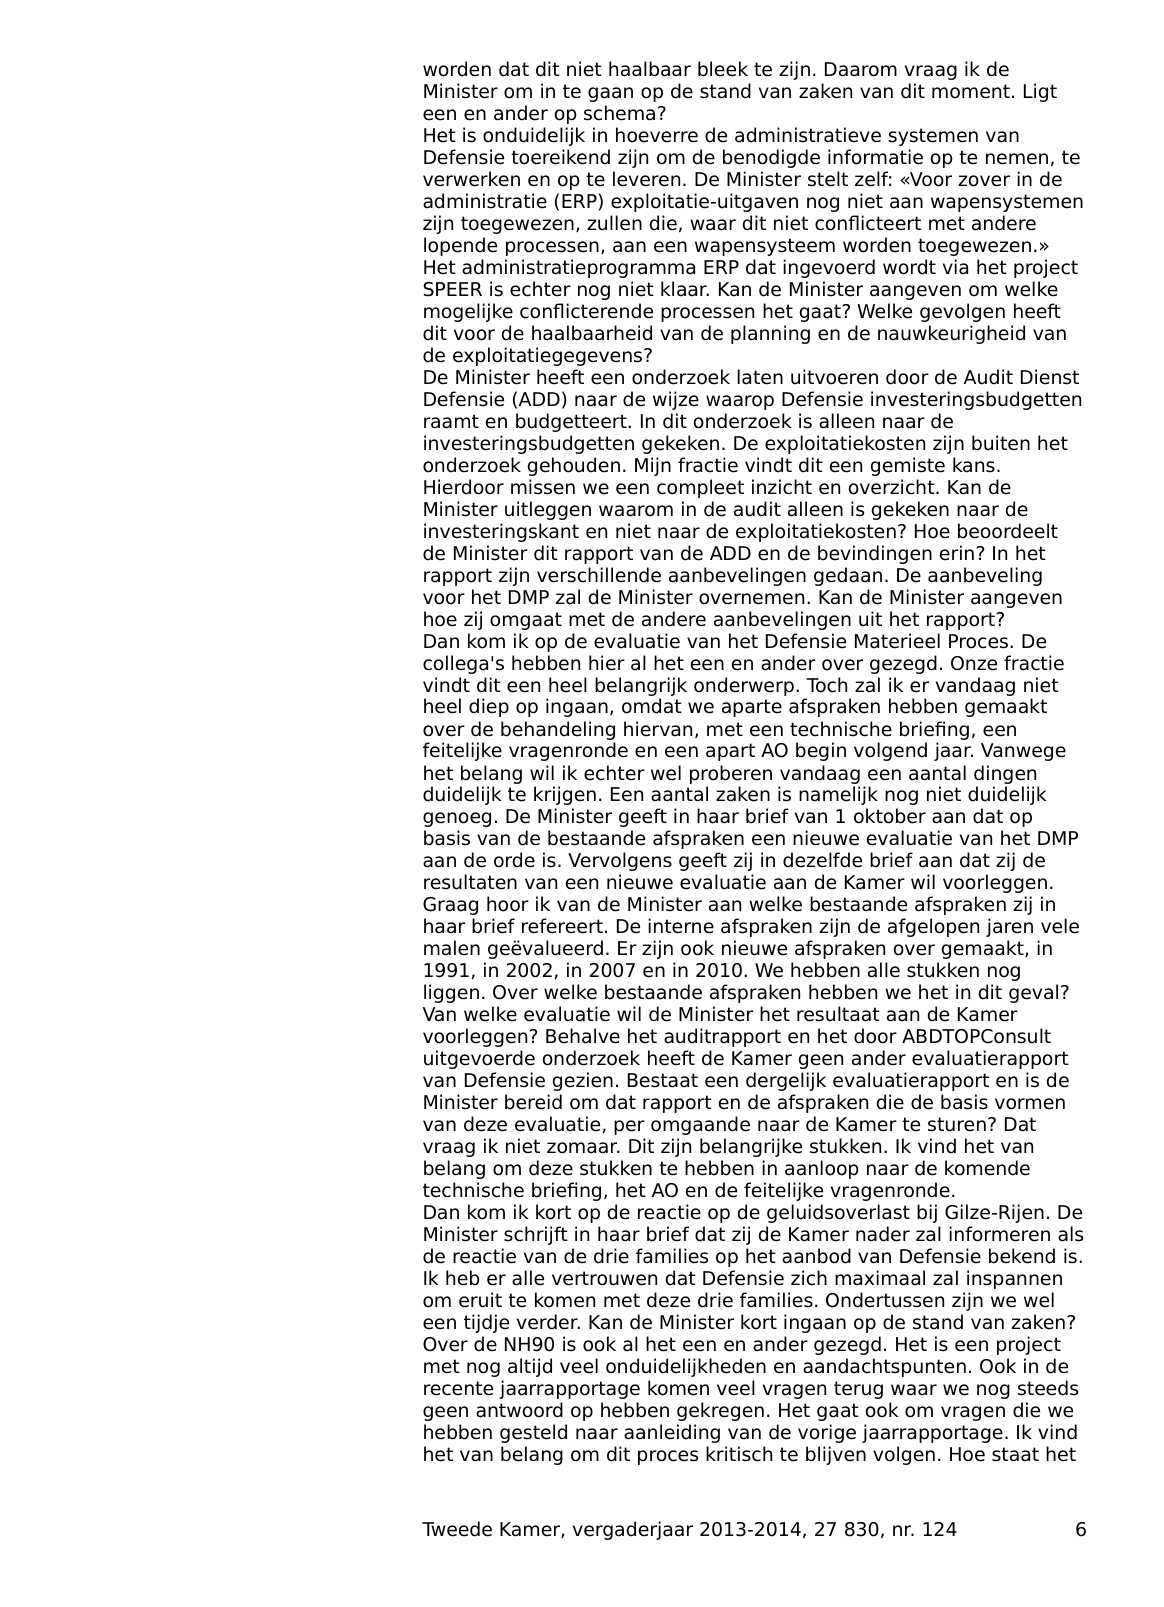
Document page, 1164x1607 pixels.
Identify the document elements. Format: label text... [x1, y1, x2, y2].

text Dan kom ik op de evaluatie van het Defensie Materieel Proces. De collega's hebben hier al het een en ander over gezegd. Onze fractie vindt dit een heel belangrijk onderwerp. Toch zal ik er vandaag niet heel diep op ingaan, omdat we aparte afspraken hebben gemaakt over de behandeling hiervan, met een technische briefing, een feitelijke vragenronde en een apart AO begin volgend jaar. Vanwege het belang wil ik echter wel proberen vandaag een aantal dingen duidelijk te krijgen. Een aantal zaken is namelijk nog niet duidelijk genoeg. De Minister geeft in haar brief van 1 oktober aan dat op basis van de bestaande afspraken een nieuwe evaluatie van het DMP aan de orde is. Vervolgens geeft zij in dezelfde brief aan dat zij de resultaten van een nieuwe evaluatie aan de Kamer wil voorleggen. Graag hoor ik van de Minister aan welke bestaande afspraken zij in haar brief refereert. De interne afspraken zijn de afgelopen jaren vele malen geëvalueerd. Er zijn ook nieuwe afspraken over gemaakt, in 1991, in 2002, in 2007 en in 2010. We hebben alle stukken nog liggen. Over welke bestaande afspraken hebben we het in dit geval? Van welke evaluatie wil de Minister het resultaat aan de Kamer voorleggen? Behalve het auditrapport en het door ABDTOPConsult [422, 631, 1087, 1048]
text worden dat dit niet haalbaar bleek te zijn. Daarom vraag ik de Minister om in te gaan op de stand van zaken van dit moment. Ligt een en ander op schema? [422, 59, 1087, 125]
text Het is onduidelijk in hoeverre de administratieve systemen van Defensie toereikend zijn om de benodigde informatie op te nemen, te verwerken en op te leveren. De Minister stelt zelf: «Voor zover in de administratie (ERP) exploitatie-uitgaven nog niet aan wapensystemen zijn toegewezen, zullen die, waar dit niet conflicteert met andere lopende processen, aan een wapensysteem worden toegewezen.» Het administratieprogramma ERP dat ingevoerd wordt via het project SPEER is echter nog niet klaar. Kan de Minister aangeven om welke mogelijke conflicterende processen het gaat? Welke gevolgen heeft dit voor de haalbaarheid van de planning en de nauwkeurigheid van de exploitatiegegevens? [422, 125, 1087, 367]
text uitgevoerde onderzoek heeft de Kamer geen ander evaluatierapport van Defensie gezien. Bestaat een dergelijk evaluatierapport en is de Minister bereid om dat rapport en de afspraken die de basis vormen van deze evaluatie, per omgaande naar de Kamer te sturen? Dat vraag ik niet zomaar. Dit zijn belangrijke stukken. Ik vind het van belang om deze stukken te hebben in aanloop naar de komende technische briefing, het AO en de feitelijke vragenronde. [422, 1048, 1087, 1202]
text Over de NH90 is ook al het een en ander gezegd. Het is een project met nog altijd veel onduidelijkheden en aandachtspunten. Ook in de recente jaarrapportage komen veel vragen terug waar we nog steeds geen antwoord op hebben gekregen. Het gaat ook om vragen die we hebben gesteld naar aanleiding van de vorige jaarrapportage. Ik vind het van belang om dit proces kritisch te blijven volgen. Hoe staat het [422, 1334, 1087, 1466]
text De Minister heeft een onderzoek laten uitvoeren door de Audit Dienst Defensie (ADD) naar de wijze waarop Defensie investeringsbudgetten raamt en budgetteert. In dit onderzoek is alleen naar de investeringsbudgetten gekeken. De exploitatiekosten zijn buiten het onderzoek gehouden. Mijn fractie vindt dit een gemiste kans. Hierdoor missen we een compleet inzicht en overzicht. Kan de Minister uitleggen waarom in de audit alleen is gekeken naar de investeringskant en niet naar de exploitatiekosten? Hoe beoordeelt de Minister dit rapport van de ADD en de bevindingen erin? In het rapport zijn verschillende aanbevelingen gedaan. De aanbeveling voor het DMP zal de Minister overnemen. Kan de Minister aangeven hoe zij omgaat met de andere aanbevelingen uit het rapport? [422, 367, 1087, 631]
text Dan kom ik kort op de reactie op de geluidsoverlast bij Gilze-Rijen. De Minister schrijft in haar brief dat zij de Kamer nader zal informeren als de reactie van de drie families op het aanbod van Defensie bekend is. Ik heb er alle vertrouwen dat Defensie zich maximaal zal inspannen om eruit te komen met deze drie families. Ondertussen zijn we wel een tijdje verder. Kan de Minister kort ingaan op de stand van zaken? [422, 1202, 1087, 1334]
